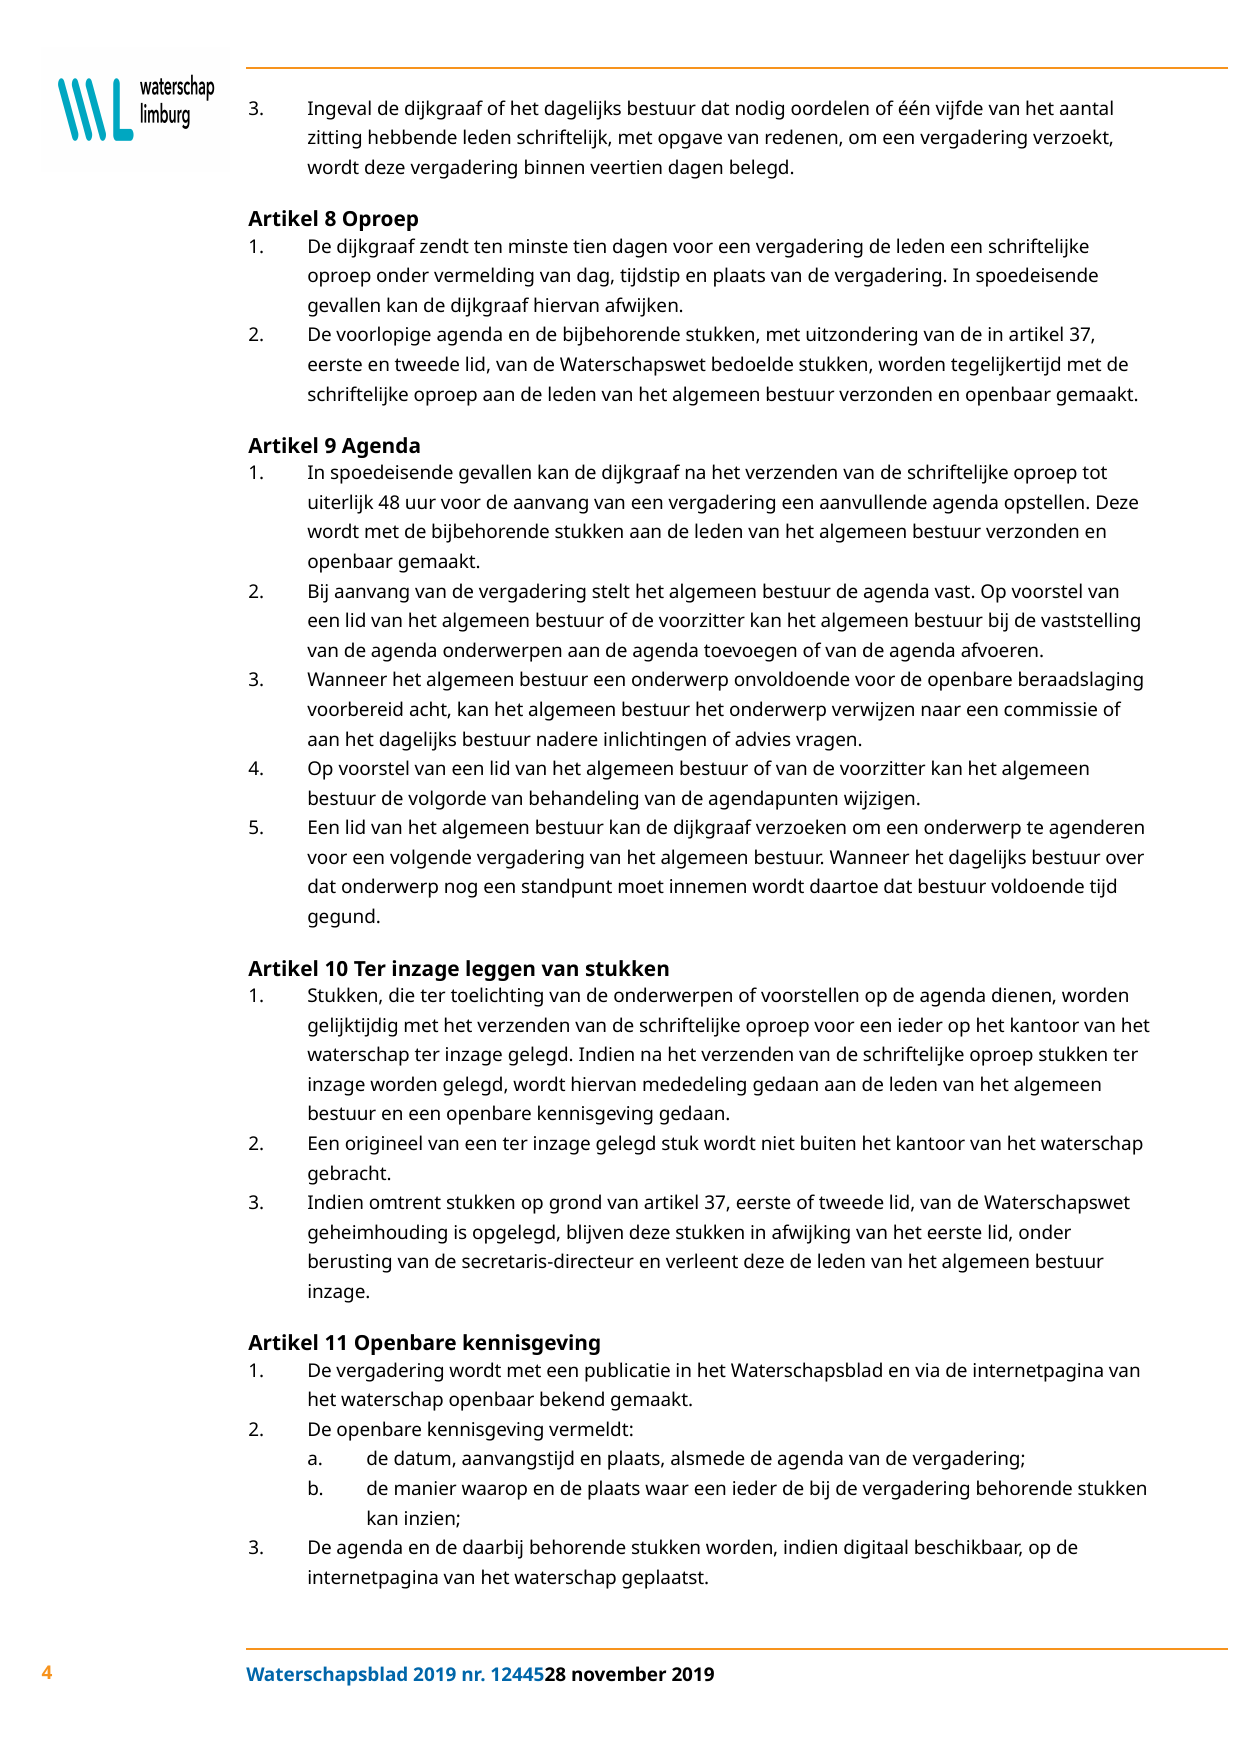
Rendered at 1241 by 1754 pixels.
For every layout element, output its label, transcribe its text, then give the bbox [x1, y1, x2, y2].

list De voorlopige agenda en de bijbehorende stukken, met uitzondering van de in artikel 37, eerste en tweede lid, van de Waterschapswet bedoelde stukken, worden tegelijkertijd met de schriftelijke oproep aan de leden van het algemeen bestuur verzonden en openbaar gemaakt. [248, 322, 1152, 406]
list Bij aanvang van de vergadering stelt het algemeen bestuur de agenda vast. Op voorstel van een lid van het algemeen bestuur of de voorzitter kan het algemeen bestuur bij de vaststelling van de agenda onderwerpen aan de agenda toevoegen of van de agenda afvoeren. [248, 578, 1152, 663]
list de datum, aanvangstijd en plaats, alsmede de agenda van de vergadering; [307, 1446, 1152, 1471]
list Ingeval de dijkgraaf of het dagelijks bestuur dat nodig oordelen of één vijfde van het aantal zitting hebbende leden schriftelijk, met opgave van redenen, om een vergadering verzoekt, wordt deze vergadering binnen veertien dagen belegd. [248, 95, 1152, 180]
list Indien omtrent stukken op grond van artikel 37, eerste of tweede lid, van de Waterschapswet geheimhouding is opgelegd, blijven deze stukken in afwijking van het eerste lid, onder berusting van de secretaris-directeur en verleent deze de leden van het algemeen bestuur inzage. [248, 1189, 1152, 1304]
text Artikel 8 Oproep [248, 204, 1152, 233]
list Een lid van het algemeen bestuur kan de dijkgraaf verzoeken om een onderwerp te agenderen voor een volgende vergadering van het algemeen bestuur. Wanneer het dagelijks bestuur over dat onderwerp nog een standpunt moet innemen wordt daartoe dat bestuur voldoende tijd gegund. [248, 814, 1152, 929]
list Wanneer het algemeen bestuur een onderwerp onvoldoende voor de openbare beraadslaging voorbereid acht, kan het algemeen bestuur het onderwerp verwijzen naar een commissie of aan het dagelijks bestuur nadere inlichtingen of advies vragen. [248, 667, 1152, 752]
list Op voorstel van een lid van het algemeen bestuur of van de voorzitter kan het algemeen bestuur de volgorde van behandeling van de agendapunten wijzigen. [248, 755, 1152, 811]
list De openbare kennisgeving vermeldt: [248, 1416, 1152, 1442]
list In spoedeisende gevallen kan de dijkgraaf na het verzenden van de schriftelijke oproep tot uiterlijk 48 uur voor de aanvang van een vergadering een aanvullende agenda opstellen. Deze wordt met de bijbehorende stukken aan de leden van het algemeen bestuur verzonden en openbaar gemaakt. [248, 459, 1152, 574]
text Artikel 9 Agenda [248, 431, 1152, 459]
text Artikel 11 Openbare kennisgeving [248, 1328, 1152, 1357]
list de manier waarop en de plaats waar een ieder de bij de vergadering behorende stukken kan inzien; [307, 1475, 1152, 1531]
picture [41, 47, 231, 172]
list Een origineel van een ter inzage gelegd stuk wordt niet buiten het kantoor van het waterschap gebracht. [248, 1130, 1152, 1185]
list De vergadering wordt met een publicatie in het Waterschapsblad en via de internetpagina van het waterschap openbaar bekend gemaakt. [248, 1357, 1152, 1412]
list Stukken, die ter toelichting van de onderwerpen of voorstellen op de agenda dienen, worden gelijktijdig met het verzenden van de schriftelijke oproep voor een ieder op het kantoor van het waterschap ter inzage gelegd. Indien na het verzenden van de schriftelijke oproep stukken ter inzage worden gelegd, wordt hiervan mededeling gedaan aan de leden van het algemeen bestuur en een openbare kennisgeving gedaan. [248, 982, 1152, 1126]
text Artikel 10 Ter inzage leggen van stukken [248, 954, 1152, 982]
list De agenda en de daarbij behorende stukken worden, indien digitaal beschikbaar, op de internetpagina van het waterschap geplaatst. [248, 1534, 1152, 1590]
list De dijkgraaf zendt ten minste tien dagen voor een vergadering de leden een schriftelijke oproep onder vermelding van dag, tijdstip en plaats van de vergadering. In spoedeisende gevallen kan de dijkgraaf hiervan afwijken. [248, 233, 1152, 318]
